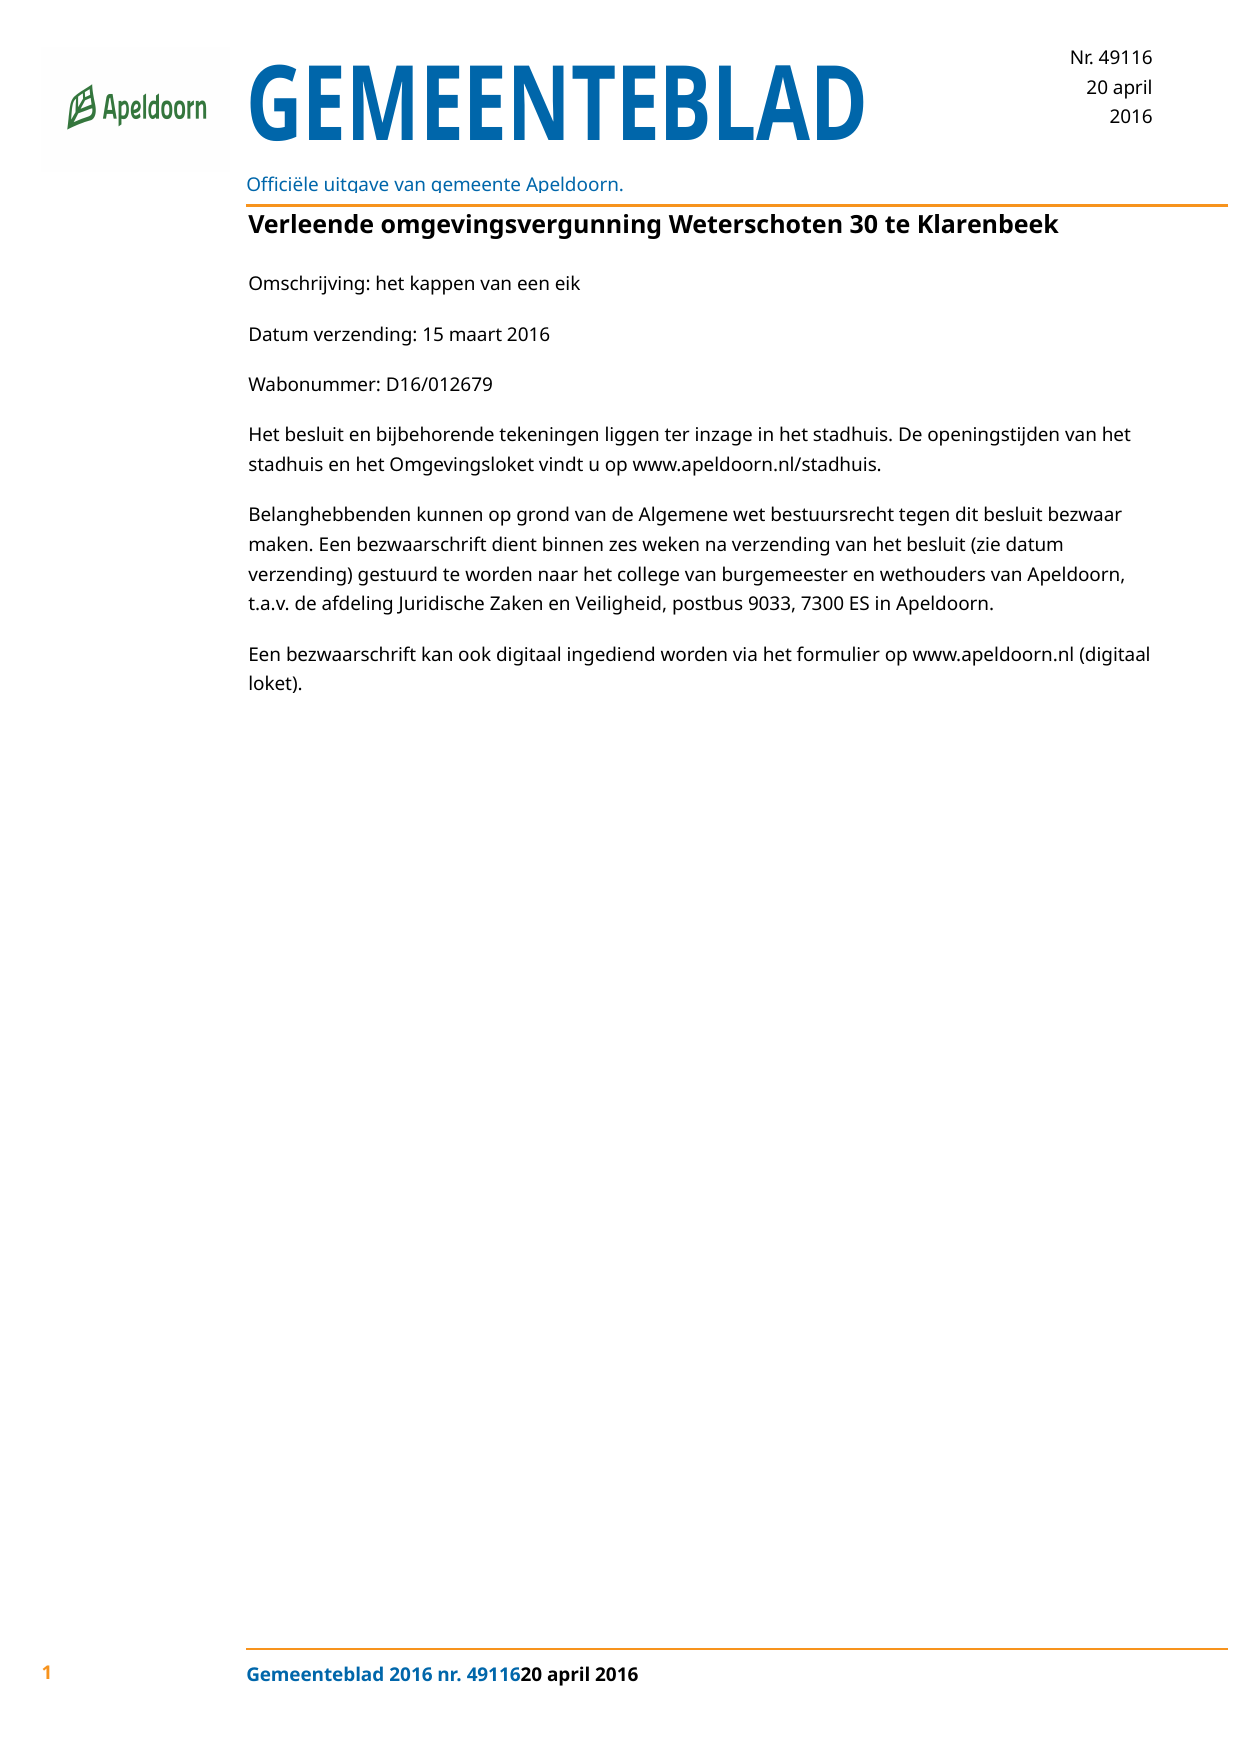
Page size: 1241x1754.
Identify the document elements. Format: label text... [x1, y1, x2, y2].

text Wabonummer: D16/012679 [248, 371, 1152, 397]
text Omschrijving: het kappen van een eik [248, 270, 1152, 296]
text Een bezwaarschrift kan ook digitaal ingediend worden via het formulier op www.apeldoorn.nl (digitaal loket). [248, 641, 1152, 696]
text Verleende omgevingsvergunning Weterschoten 30 te Klarenbeek [248, 207, 1152, 241]
text Datum verzending: 15 maart 2016 [248, 321, 1152, 346]
picture [41, 47, 231, 172]
text Het besluit en bijbehorende tekeningen liggen ter inzage in het stadhuis. De openingstijden van het stadhuis en het Omgevingsloket vindt u op www.apeldoorn.nl/stadhuis. [248, 422, 1152, 477]
text Belanghebbenden kunnen op grond van de Algemene wet bestuursrecht tegen dit besluit bezwaar maken. Een bezwaarschrift dient binnen zes weken na verzending van het besluit (zie datum verzending) gestuurd te worden naar het college van burgemeester en wethouders van Apeldoorn, t.a.v. de afdeling Juridische Zaken en Veiligheid, postbus 9033, 7300 ES in Apeldoorn. [248, 502, 1152, 616]
